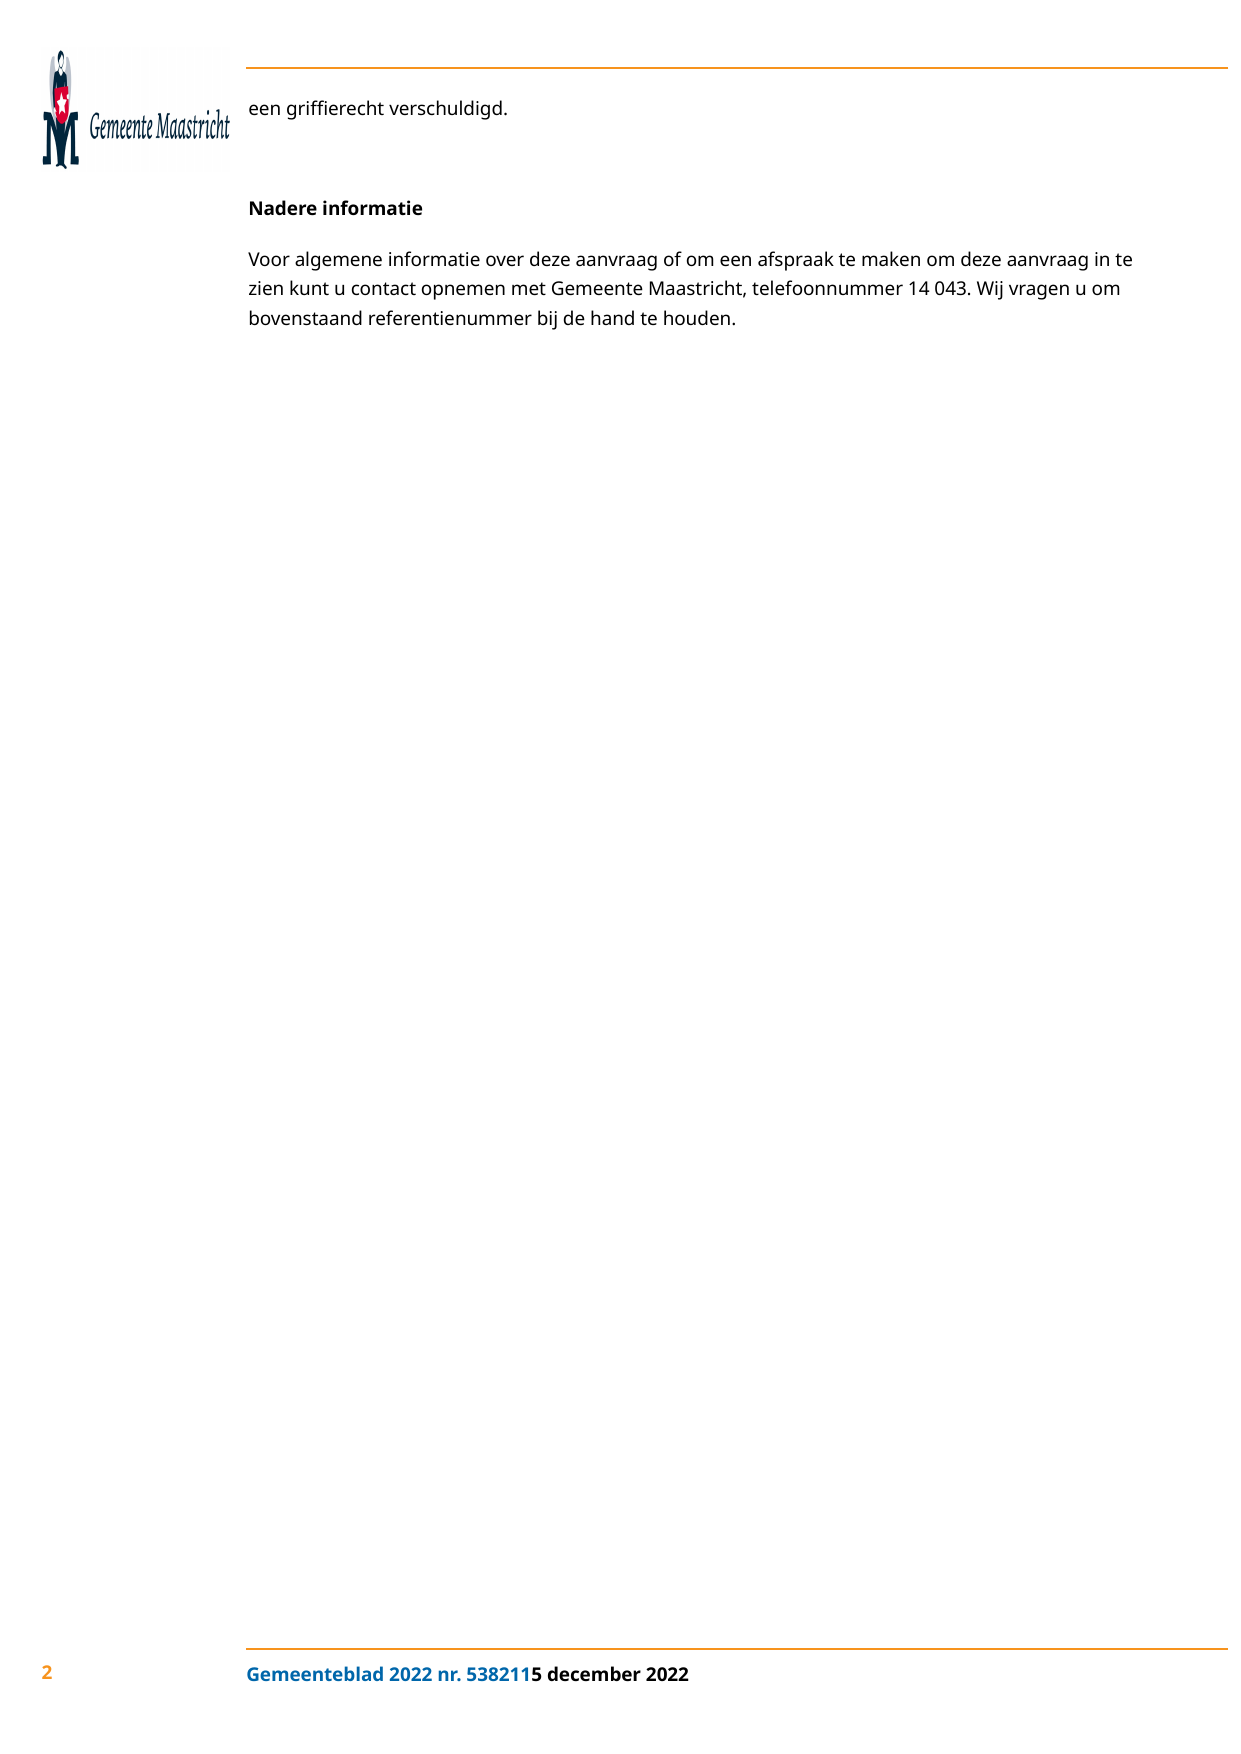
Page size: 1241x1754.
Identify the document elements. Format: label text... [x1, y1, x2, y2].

text Voor algemene informatie over deze aanvraag of om een afspraak te maken om deze aanvraag in te zien kunt u contact opnemen met Gemeente Maastricht, telefoonnummer 14 043. Wij vragen u om bovenstaand referentienummer bij de hand te houden. [248, 246, 1152, 331]
picture [41, 47, 231, 172]
text Nadere informatie [248, 196, 1152, 221]
text een griffierecht verschuldigd. [248, 95, 1152, 121]
